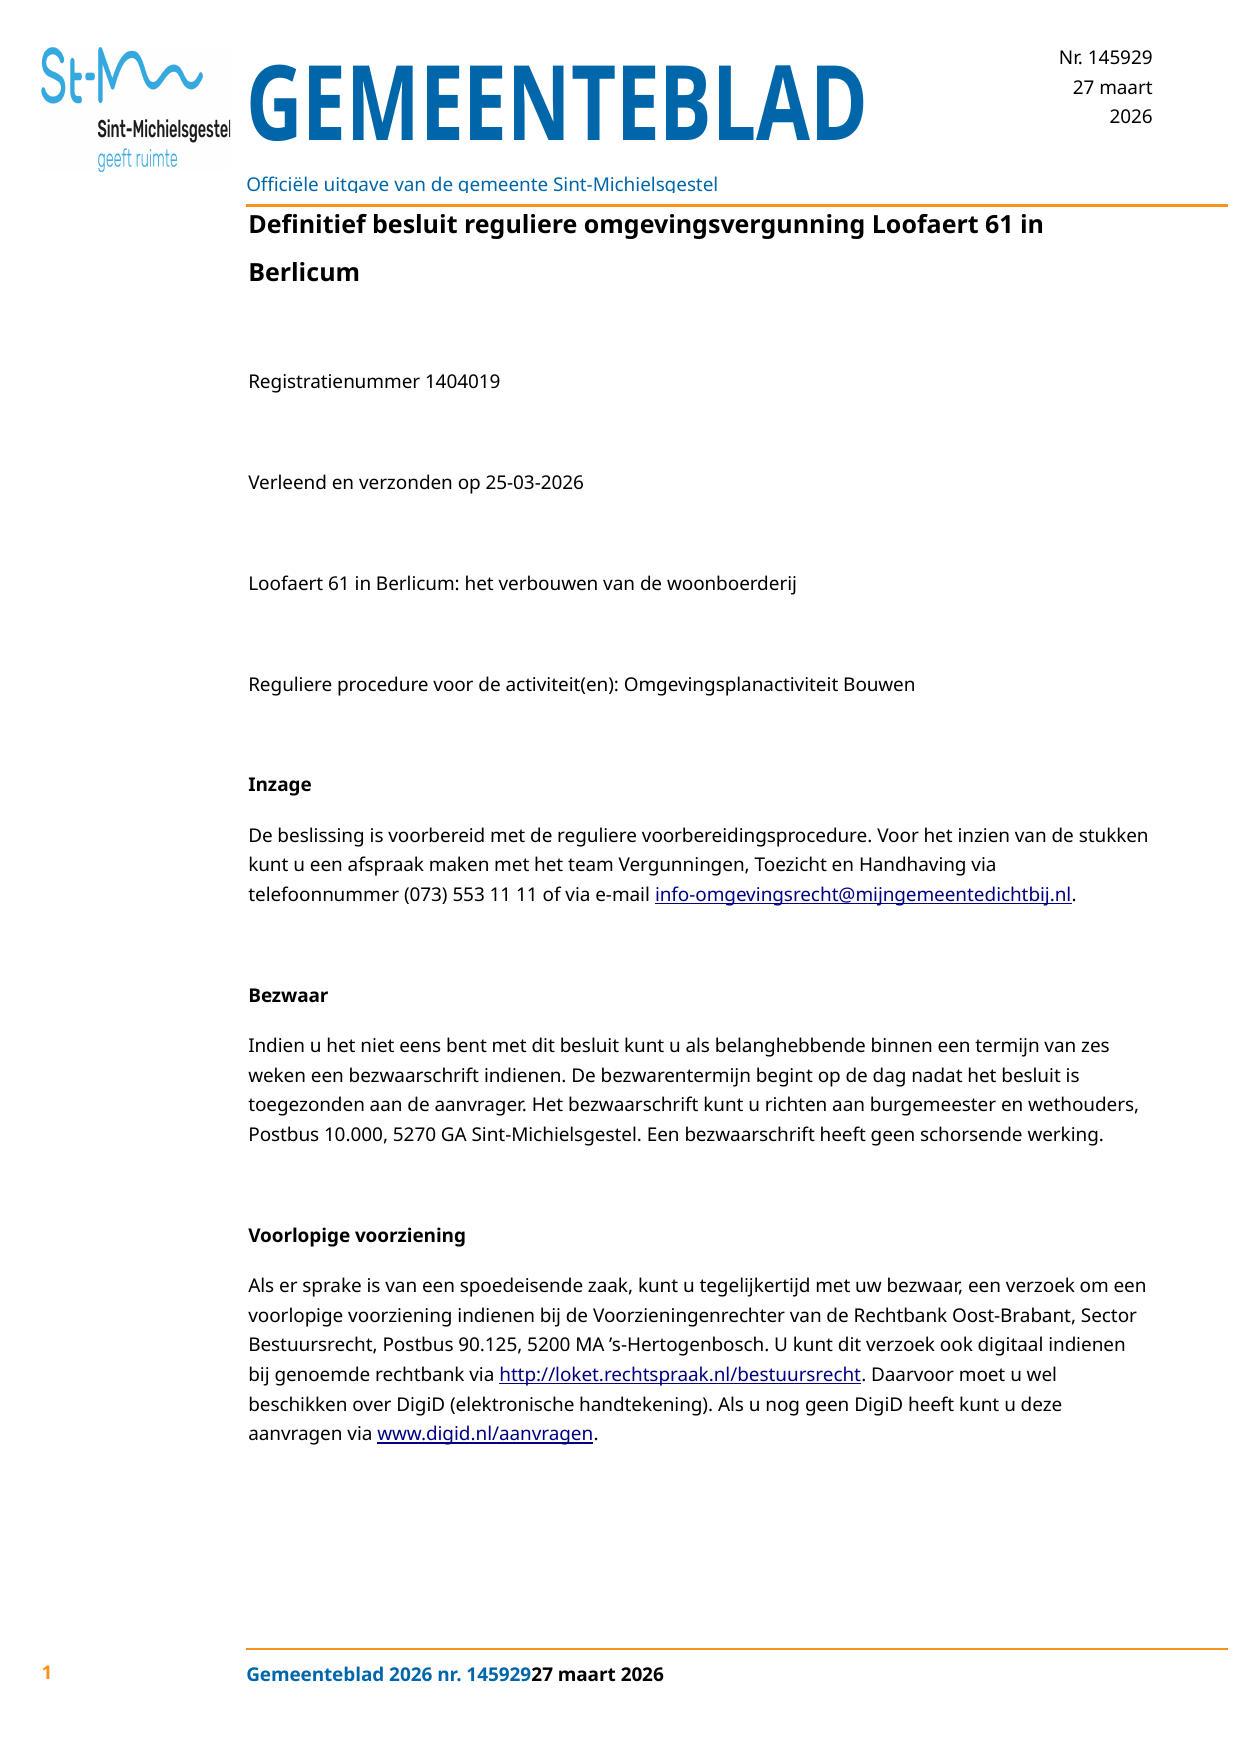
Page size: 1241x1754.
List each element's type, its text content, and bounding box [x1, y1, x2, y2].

text Verleend en verzonden op 25-03-2026 [248, 469, 1152, 495]
text Registratienummer 1404019 [248, 368, 1152, 394]
text Definitief besluit reguliere omgevingsvergunning Loofaert 61 in Berlicum [248, 207, 1152, 288]
text Loofaert 61 in Berlicum: het verbouwen van de woonboerderij [248, 570, 1152, 596]
picture [41, 47, 231, 172]
text Inzage [248, 772, 1152, 797]
text Voorlopige voorziening [248, 1222, 1152, 1248]
text Bezwaar [248, 982, 1152, 1008]
text Indien u het niet eens bent met dit besluit kunt u als belanghebbende binnen een termijn van zes weken een bezwaarschrift indienen. De bezwarentermijn begint op de dag nadat het besluit is toegezonden aan de aanvrager. Het bezwaarschrift kunt u richten aan burgemeester en wethouders, Postbus 10.000, 5270 GA Sint-Michielsgestel. Een bezwaarschrift heeft geen schorsende werking. [248, 1032, 1152, 1147]
text De beslissing is voorbereid met de reguliere voorbereidingsprocedure. Voor het inzien van de stukken kunt u een afspraak maken met het team Vergunningen, Toezicht en Handhaving via telefoonnummer (073) 553 11 11 of via e-mail info-omgevingsrecht@mijngemeentedichtbij.nl. [248, 822, 1152, 907]
text Reguliere procedure voor de activiteit(en): Omgevingsplanactiviteit Bouwen [248, 671, 1152, 697]
text Als er sprake is van een spoedeisende zaak, kunt u tegelijkertijd met uw bezwaar, een verzoek om een voorlopige voorziening indienen bij de Voorzieningenrechter van de Rechtbank Oost-Brabant, Sector Bestuursrecht, Postbus 90.125, 5200 MA ’s-Hertogenbosch. U kunt dit verzoek ook digitaal indienen bij genoemde rechtbank via http://loket.rechtspraak.nl/bestuursrecht. Daarvoor moet u wel beschikken over DigiD (elektronische handtekening). Als u nog geen DigiD heeft kunt u deze aanvragen via www.digid.nl/aanvragen. [248, 1272, 1152, 1446]
